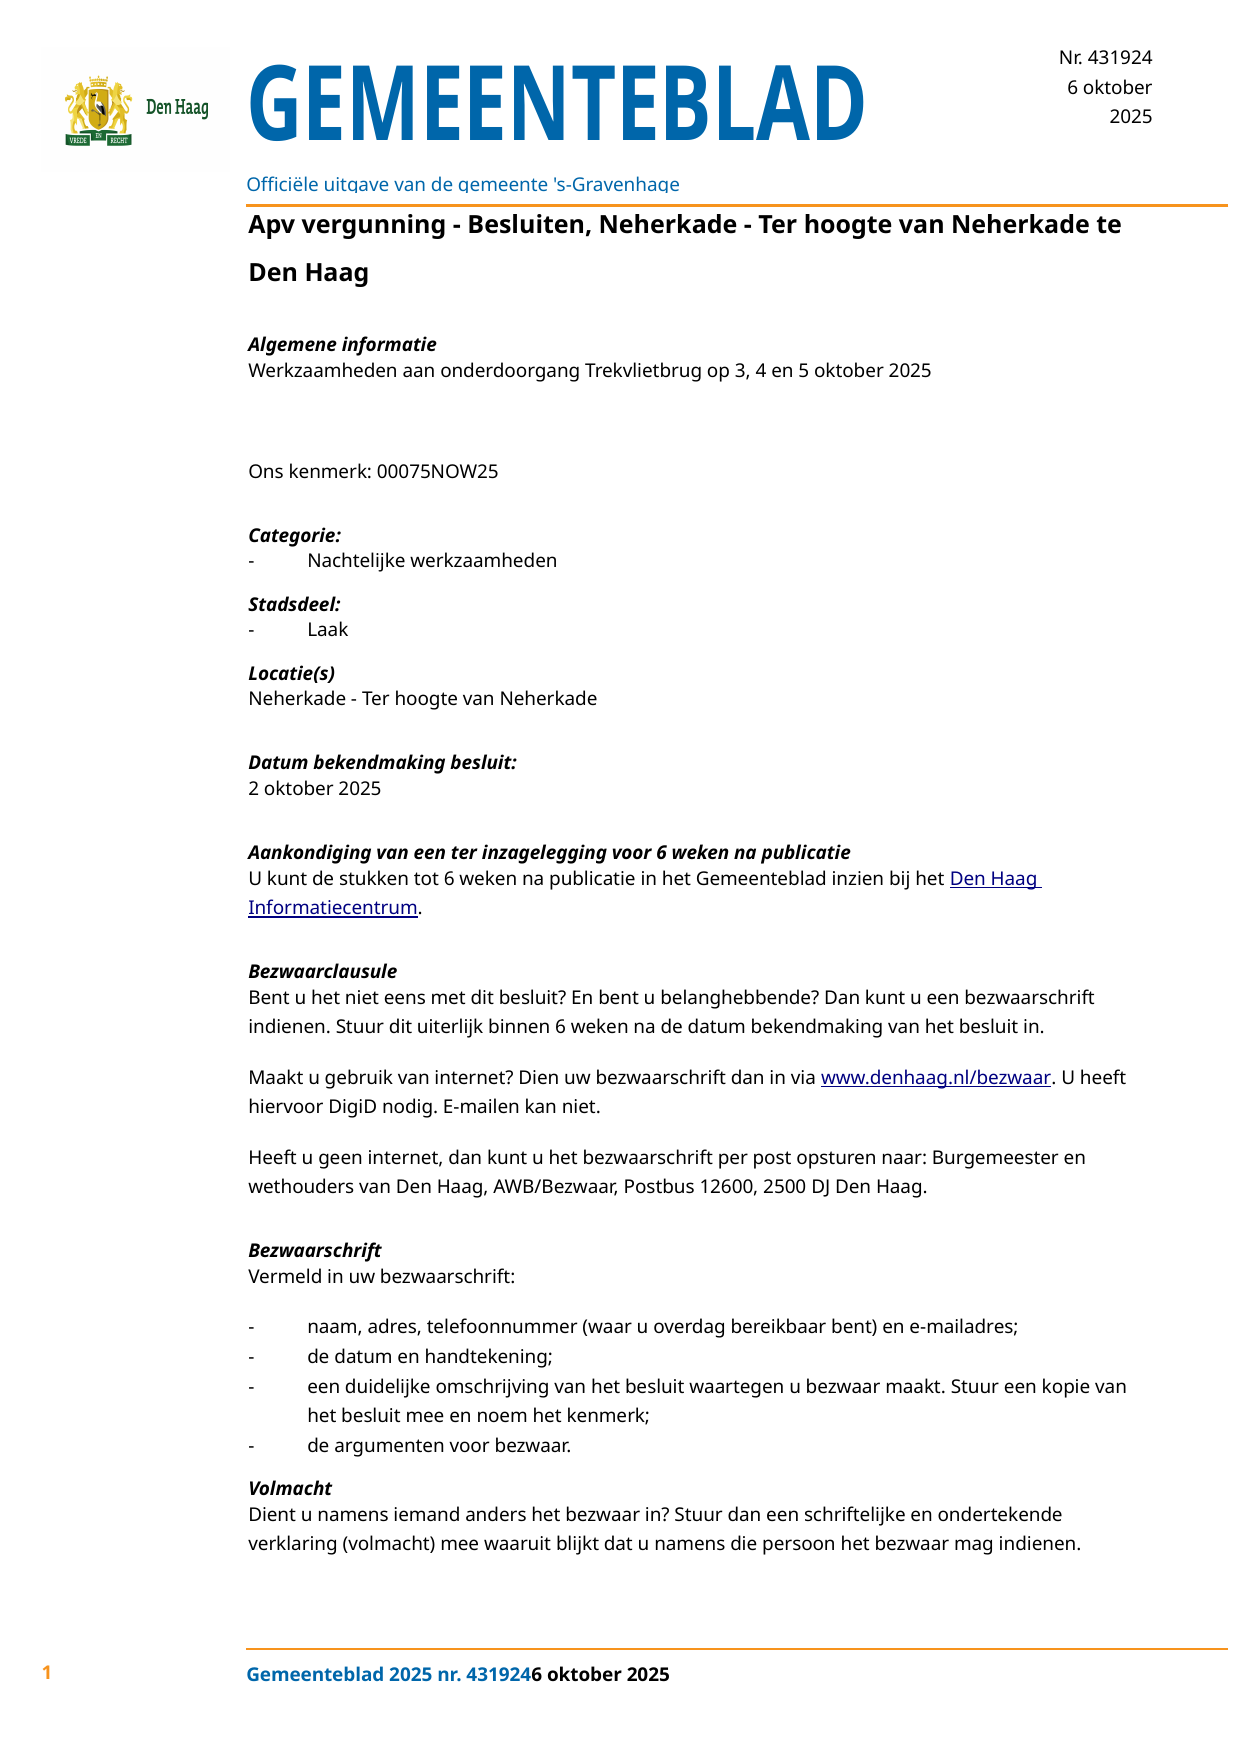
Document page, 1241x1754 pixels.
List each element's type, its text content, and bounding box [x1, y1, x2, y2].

text Ons kenmerk: 00075NOW25 [248, 458, 1152, 484]
text Stadsdeel: [248, 591, 1152, 617]
text Categorie: [248, 522, 1152, 548]
text Neherkade - Ter hoogte van Neherkade [248, 685, 1152, 711]
text Volmacht [248, 1475, 1152, 1501]
picture [41, 47, 231, 172]
list naam, adres, telefoonnummer (waar u overdag bereikbaar bent) en e-mailadres; [248, 1314, 1152, 1339]
text Locatie(s) [248, 660, 1152, 685]
list een duidelijke omschrijving van het besluit waartegen u bezwaar maakt. Stuur een kopie van het besluit mee en noem het kenmerk; [248, 1373, 1152, 1428]
text Maakt u gebruik van internet? Dien uw bezwaarschrift dan in via www.denhaag.nl/bezwaar. U heeft hiervoor DigiD nodig. E-mailen kan niet. [248, 1064, 1152, 1119]
text Dient u namens iemand anders het bezwaar in? Stuur dan een schriftelijke en ondertekende verklaring (volmacht) mee waaruit blijkt dat u namens die persoon het bezwaar mag indienen. [248, 1501, 1152, 1556]
text U kunt de stukken tot 6 weken na publicatie in het Gemeenteblad inzien bij het Den Haag Informatiecentrum. [248, 865, 1152, 920]
list de datum en handtekening; [248, 1343, 1152, 1369]
text Vermeld in uw bezwaarschrift: [248, 1263, 1152, 1289]
text Heeft u geen internet, dan kunt u het bezwaarschrift per post opsturen naar: Burgemeester en wethouders van Den Haag, AWB/Bezwaar, Postbus 12600, 2500 DJ Den Haag. [248, 1144, 1152, 1199]
text Algemene informatie [248, 331, 1152, 357]
text Bezwaarclausule [248, 958, 1152, 984]
text 2 oktober 2025 [248, 775, 1152, 801]
text Bent u het niet eens met dit besluit? En bent u belanghebbende? Dan kunt u een bezwaarschrift indienen. Stuur dit uiterlijk binnen 6 weken na de datum bekendmaking van het besluit in. [248, 984, 1152, 1039]
text Bezwaarschrift [248, 1238, 1152, 1263]
text Werkzaamheden aan onderdoorgang Trekvlietbrug op 3, 4 en 5 oktober 2025 [248, 357, 1152, 383]
text Datum bekendmaking besluit: [248, 749, 1152, 775]
list Nachtelijke werkzaamheden [248, 548, 1152, 573]
list Laak [248, 617, 1152, 642]
text Apv vergunning - Besluiten, Neherkade - Ter hoogte van Neherkade te Den Haag [248, 207, 1152, 288]
text Aankondiging van een ter inzagelegging voor 6 weken na publicatie [248, 839, 1152, 865]
list de argumenten voor bezwaar. [248, 1432, 1152, 1458]
